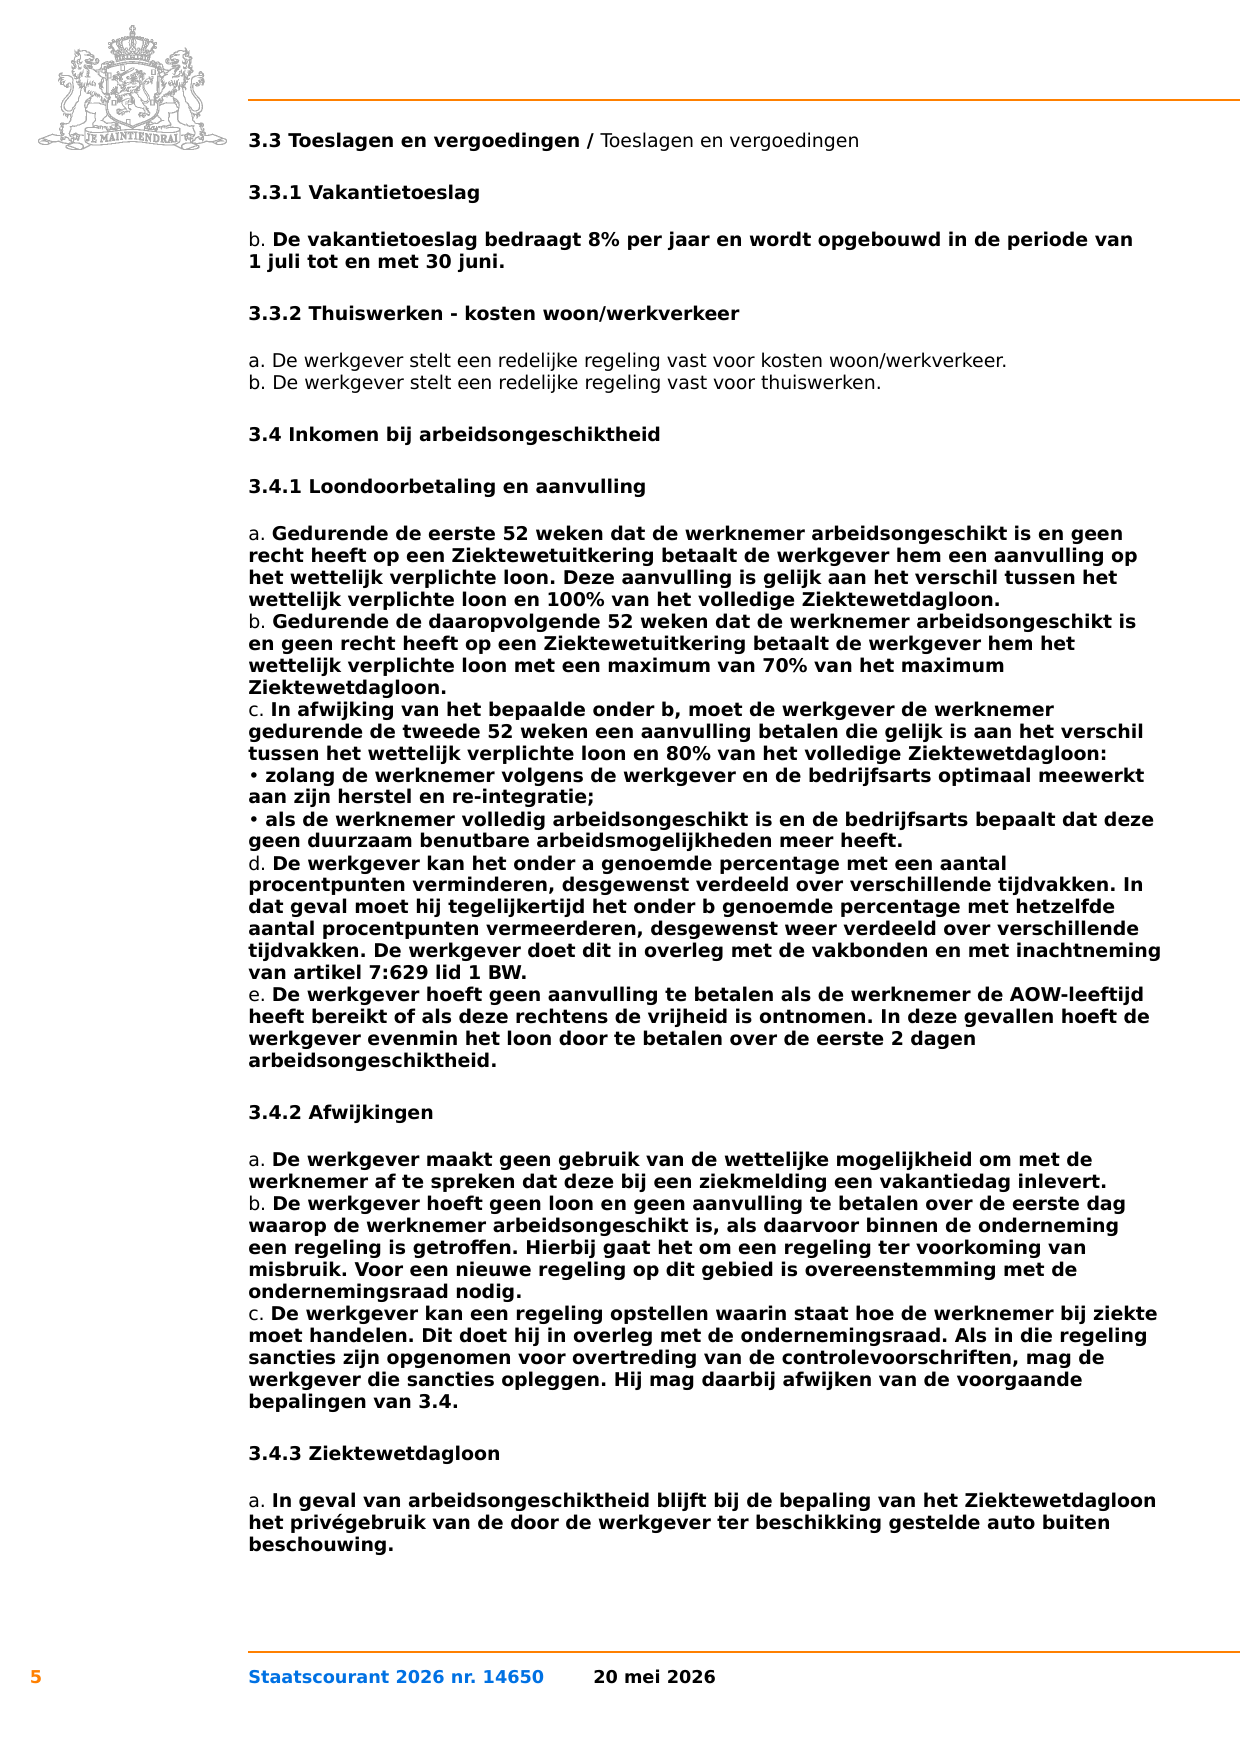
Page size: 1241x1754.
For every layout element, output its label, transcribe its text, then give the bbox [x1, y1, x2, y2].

subtitle 3.3.1 Vakantietoeslag [248, 182, 1163, 204]
text b. De vakantietoeslag bedraagt 8% per jaar en wordt opgebouwd in de periode van 1 juli tot en met 30 juni. [248, 229, 1163, 273]
text b. De werkgever hoeft geen loon en geen aanvulling te betalen over de eerste dag waarop de werknemer arbeidsongeschikt is, als daarvoor binnen de onderneming een regeling is getroffen. Hierbij gaat het om een regeling ter voorkoming van misbruik. Voor een nieuwe regeling op dit gebied is overeenstemming met de ondernemingsraad nodig. [248, 1193, 1163, 1303]
subtitle 3.4.1 Loondoorbetaling en aanvulling [248, 476, 1163, 498]
text a. De werkgever stelt een redelijke regeling vast voor kosten woon/werkverkeer. [248, 350, 1163, 372]
text c. De werkgever kan een regeling opstellen waarin staat hoe de werknemer bij ziekte moet handelen. Dit doet hij in overleg met de ondernemingsraad. Als in die regeling sancties zijn opgenomen voor overtreding van de controlevoorschriften, mag de werkgever die sancties opleggen. Hij mag daarbij afwijken van de voorgaande bepalingen van 3.4. [248, 1303, 1163, 1413]
subtitle 3.3 Toeslagen en vergoedingen / Toeslagen en vergoedingen [248, 130, 1163, 152]
text b. De werkgever stelt een redelijke regeling vast voor thuiswerken. [248, 372, 1163, 394]
text a. In geval van arbeidsongeschiktheid blijft bij de bepaling van het Ziektewetdagloon het privégebruik van de door de werkgever ter beschikking gestelde auto buiten beschouwing. [248, 1490, 1163, 1556]
text • als de werknemer volledig arbeidsongeschikt is en de bedrijfsarts bepaalt dat deze geen duurzaam benutbare arbeidsmogelijkheden meer heeft. [248, 808, 1163, 852]
text a. Gedurende de eerste 52 weken dat de werknemer arbeidsongeschikt is en geen recht heeft op een Ziektewetuitkering betaalt de werkgever hem een aanvulling op het wettelijk verplichte loon. Deze aanvulling is gelijk aan het verschil tussen het wettelijk verplichte loon en 100% van het volledige Ziektewetdagloon. [248, 523, 1163, 611]
text a. De werkgever maakt geen gebruik van de wettelijke mogelijkheid om met de werknemer af te spreken dat deze bij een ziekmelding een vakantiedag inlevert. [248, 1149, 1163, 1193]
text • zolang de werknemer volgens de werkgever en de bedrijfsarts optimaal meewerkt aan zijn herstel en re-integratie; [248, 764, 1163, 808]
subtitle 3.4.2 Afwijkingen [248, 1102, 1163, 1124]
text e. De werkgever hoeft geen aanvulling te betalen als de werknemer de AOW-leeftijd heeft bereikt of als deze rechtens de vrijheid is ontnomen. In deze gevallen hoeft de werkgever evenmin het loon door te betalen over de eerste 2 dagen arbeidsongeschiktheid. [248, 984, 1163, 1072]
picture [38, 25, 227, 150]
subtitle 3.3.2 Thuiswerken - kosten woon/werkverkeer [248, 303, 1163, 325]
text b. Gedurende de daaropvolgende 52 weken dat de werknemer arbeidsongeschikt is en geen recht heeft op een Ziektewetuitkering betaalt de werkgever hem het wettelijk verplichte loon met een maximum van 70% van het maximum Ziektewetdagloon. [248, 611, 1163, 698]
subtitle 3.4 Inkomen bij arbeidsongeschiktheid [248, 424, 1163, 446]
text c. In afwijking van het bepaalde onder b, moet de werkgever de werknemer gedurende de tweede 52 weken een aanvulling betalen die gelijk is aan het verschil tussen het wettelijk verplichte loon en 80% van het volledige Ziektewetdagloon: [248, 698, 1163, 764]
subtitle 3.4.3 Ziektewetdagloon [248, 1443, 1163, 1465]
text d. De werkgever kan het onder a genoemde percentage met een aantal procentpunten verminderen, desgewenst verdeeld over verschillende tijdvakken. In dat geval moet hij tegelijkertijd het onder b genoemde percentage met hetzelfde aantal procentpunten vermeerderen, desgewenst weer verdeeld over verschillende tijdvakken. De werkgever doet dit in overleg met de vakbonden en met inachtneming van artikel 7:629 lid 1 BW. [248, 852, 1163, 984]
